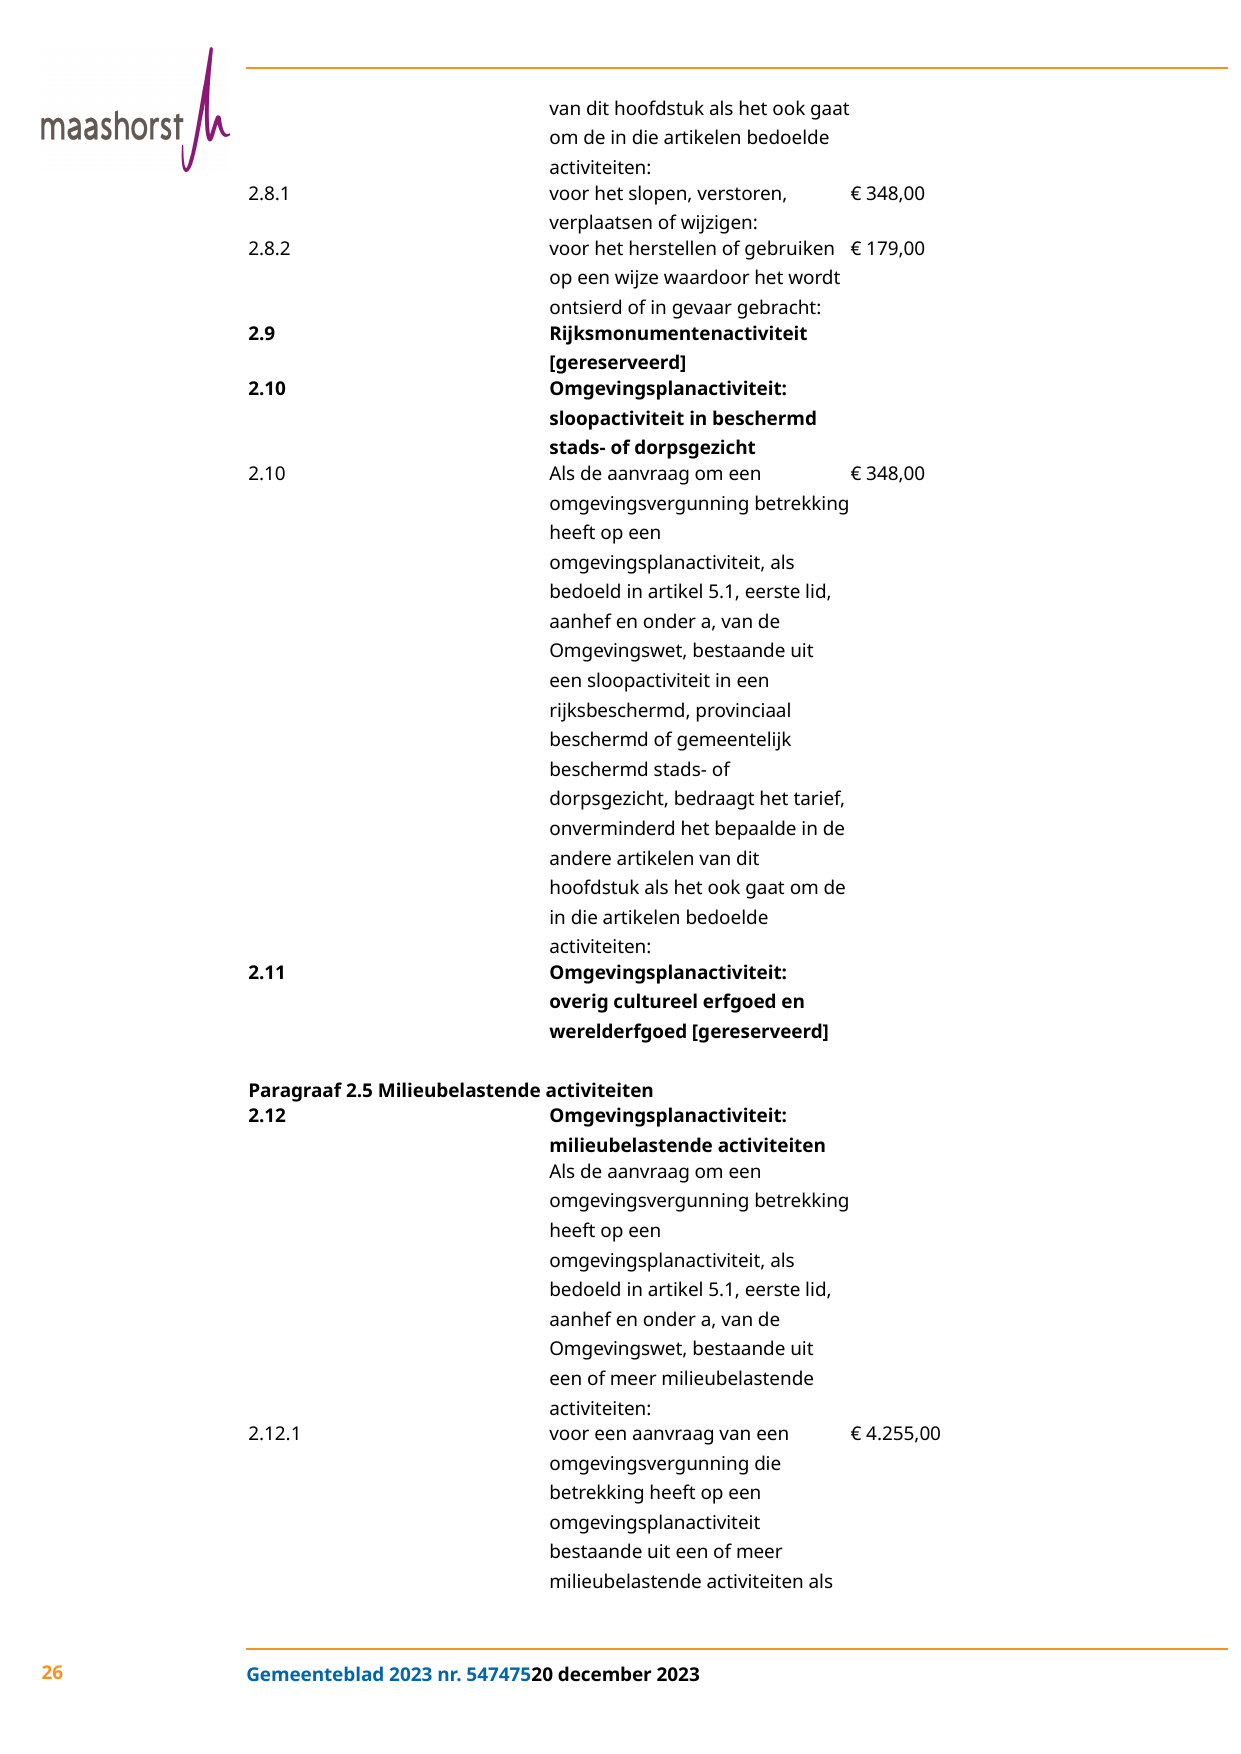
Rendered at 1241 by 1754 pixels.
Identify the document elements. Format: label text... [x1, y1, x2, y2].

table_cell € 179,00 [850, 235, 1152, 320]
table_cell [248, 95, 549, 180]
table_cell 2.9 [248, 320, 549, 375]
table_cell voor het herstellen of gebruiken op een wijze waardoor het wordt ontsierd of in gevaar gebracht: [549, 235, 850, 320]
table_cell 2.12 [248, 1103, 549, 1158]
table_cell 2.12.1 [248, 1420, 549, 1594]
table_cell Rijksmonumentenactiviteit [gereserveerd] [549, 320, 850, 375]
table_cell voor het slopen, verstoren, verplaatsen of wijzigen: [549, 180, 850, 235]
table_header Paragraaf 2.5 Milieubelastende activiteiten [248, 1077, 1152, 1103]
table_cell [850, 959, 1152, 1044]
table_cell [850, 95, 1152, 180]
table_cell van dit hoofdstuk als het ook gaat om de in die artikelen bedoelde activiteiten: [549, 95, 850, 180]
table_cell Omgevingsplanactiviteit: sloopactiviteit in beschermd stads- of dorpsgezicht [549, 375, 850, 460]
table_cell € 348,00 [850, 180, 1152, 235]
table_cell [850, 375, 1152, 460]
table_cell 2.10 [248, 375, 549, 460]
table_cell Omgevingsplanactiviteit: overig cultureel erfgoed en werelderfgoed [gereserveerd] [549, 959, 850, 1044]
table_cell [850, 1158, 1152, 1420]
table_cell Omgevingsplanactiviteit: milieubelastende activiteiten [549, 1103, 850, 1158]
table_cell Als de aanvraag om een omgevingsvergunning betrekking heeft op een omgevingsplanactiviteit, als bedoeld in artikel 5.1, eerste lid, aanhef en onder a, van de Omgevingswet, bestaande uit een sloopactiviteit in een rijksbeschermd, provinciaal beschermd of gemeentelijk beschermd stads- of dorpsgezicht, bedraagt het tarief, onverminderd het bepaalde in de andere artikelen van dit hoofdstuk als het ook gaat om de in die artikelen bedoelde activiteiten: [549, 460, 850, 959]
table_cell [850, 320, 1152, 375]
table_cell 2.8.2 [248, 235, 549, 320]
table_cell € 4.255,00 [850, 1420, 1152, 1594]
table_cell 2.8.1 [248, 180, 549, 235]
table_cell voor een aanvraag van een omgevingsvergunning die betrekking heeft op een omgevingsplanactiviteit bestaande uit een of meer milieubelastende activiteiten als [549, 1420, 850, 1594]
picture [41, 47, 231, 172]
table_cell € 348,00 [850, 460, 1152, 959]
table_cell [850, 1103, 1152, 1158]
table_cell [248, 1158, 549, 1420]
table_cell Als de aanvraag om een omgevingsvergunning betrekking heeft op een omgevingsplanactiviteit, als bedoeld in artikel 5.1, eerste lid, aanhef en onder a, van de Omgevingswet, bestaande uit een of meer milieubelastende activiteiten: [549, 1158, 850, 1420]
table_cell 2.11 [248, 959, 549, 1044]
table_cell 2.10 [248, 460, 549, 959]
